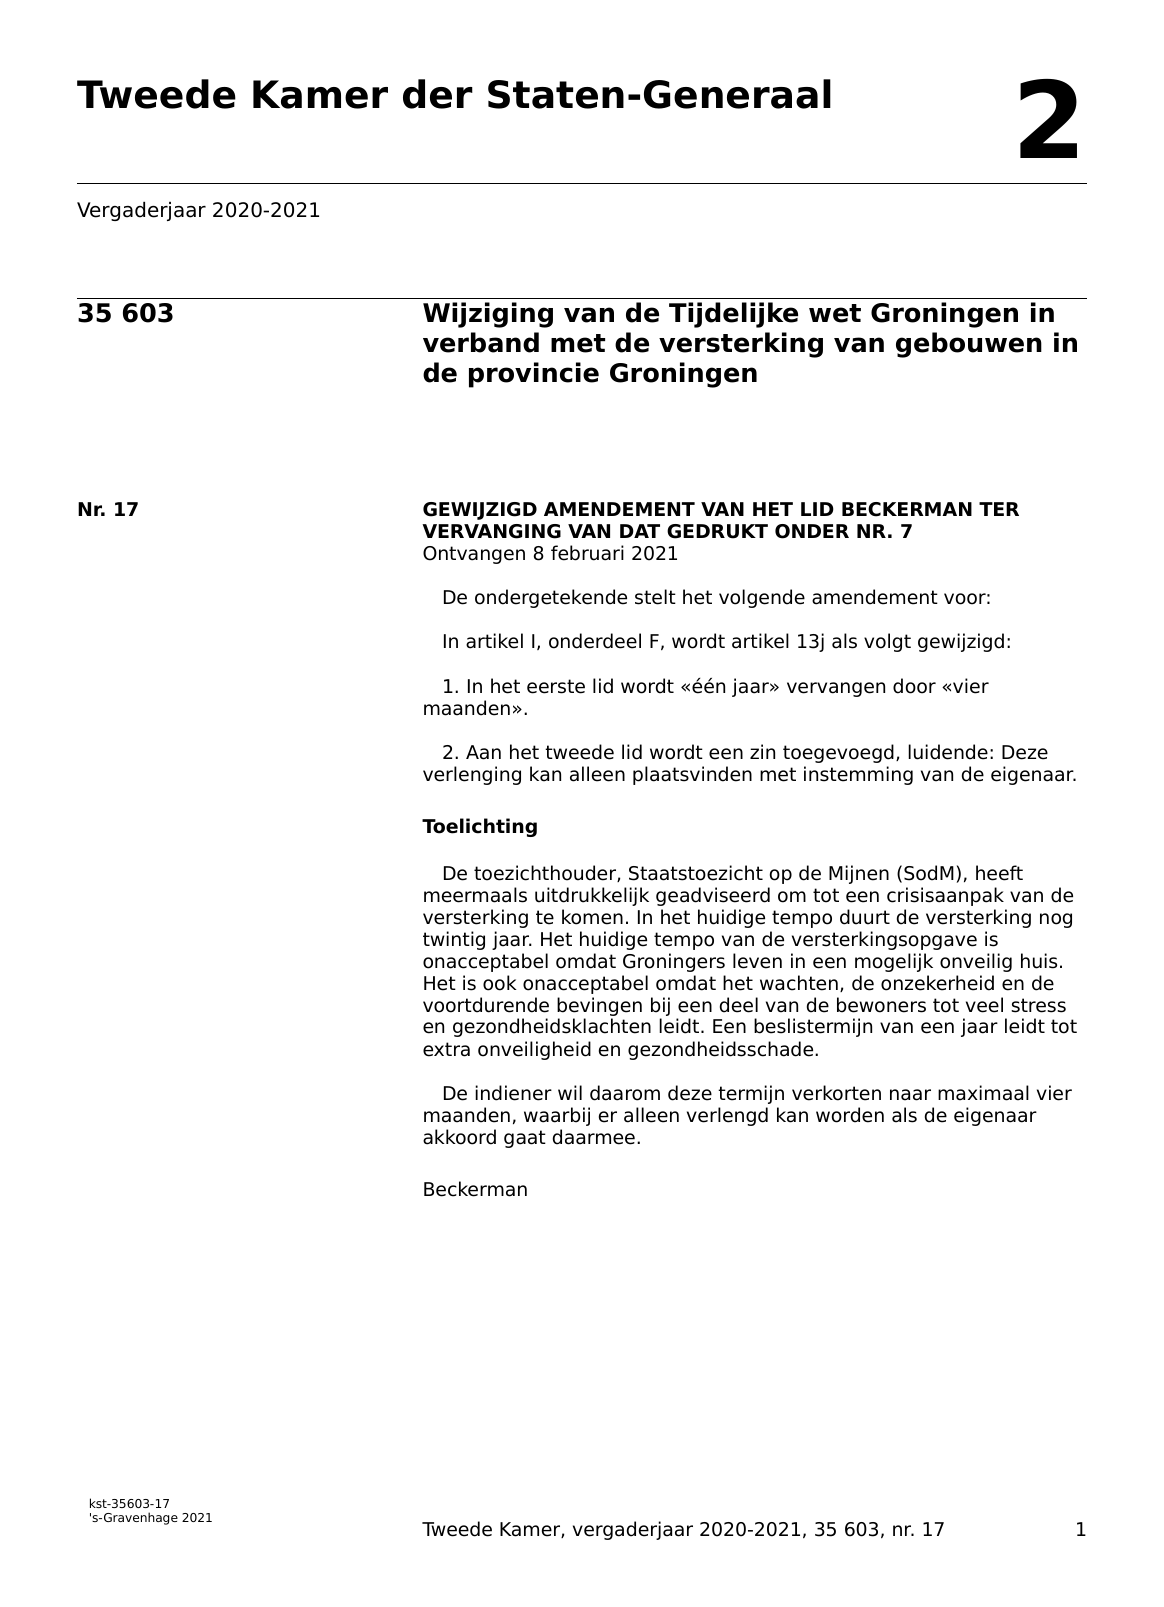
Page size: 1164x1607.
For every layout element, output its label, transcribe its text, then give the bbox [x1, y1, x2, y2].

text 's-Gravenhage 2021 [88, 1511, 323, 1525]
text De ondergetekende stelt het volgende amendement voor: [422, 587, 1087, 609]
subtitle Nr. 17 GEWIJZIGD AMENDEMENT VAN HET LID BECKERMAN TER VERVANGING VAN DAT GEDRUKT ONDER NR. 7 [77, 499, 1087, 543]
table_header 2 [886, 59, 1087, 183]
text De toezichthouder, Staatstoezicht op de Mijnen (SodM), heeft meermaals uitdrukkelijk geadviseerd om tot een crisisaanpak van de versterking te komen. In het huidige tempo duurt de versterking nog twintig jaar. Het huidige tempo van de versterkingsopgave is onacceptabel omdat Groningers leven in een mogelijk onveilig huis. Het is ook onacceptabel omdat het wachten, de onzekerheid en de voortdurende bevingen bij een deel van de bewoners tot veel stress en gezondheidsklachten leidt. Een beslistermijn van een jaar leidt tot extra onveiligheid en gezondheidsschade. [422, 863, 1087, 1060]
text Beckerman [422, 1178, 1087, 1201]
text 2. Aan het tweede lid wordt een zin toegevoegd, luidende: Deze verlenging kan alleen plaatsvinden met instemming van de eigenaar. [422, 742, 1087, 786]
table_cell Vergaderjaar 2020-2021 [77, 184, 1087, 298]
text 1. In het eerste lid wordt «één jaar» vervangen door «vier maanden». [422, 676, 1087, 719]
text In artikel I, onderdeel F, wordt artikel 13j als volgt gewijzigd: [422, 631, 1087, 653]
subtitle 35 603 Wijziging van de Tijdelijke wet Groningen in verband met de versterking van gebouwen in de provincie Groningen [77, 299, 1087, 388]
text kst-35603-17 [88, 1497, 323, 1511]
text Ontvangen 8 februari 2021 [422, 543, 1087, 565]
text De indiener wil daarom deze termijn verkorten naar maximaal vier maanden, waarbij er alleen verlengd kan worden als de eigenaar akkoord gaat daarmee. [422, 1083, 1087, 1148]
table_header Tweede Kamer der Staten-Generaal [77, 59, 886, 183]
subtitle Toelichting [422, 816, 1087, 838]
